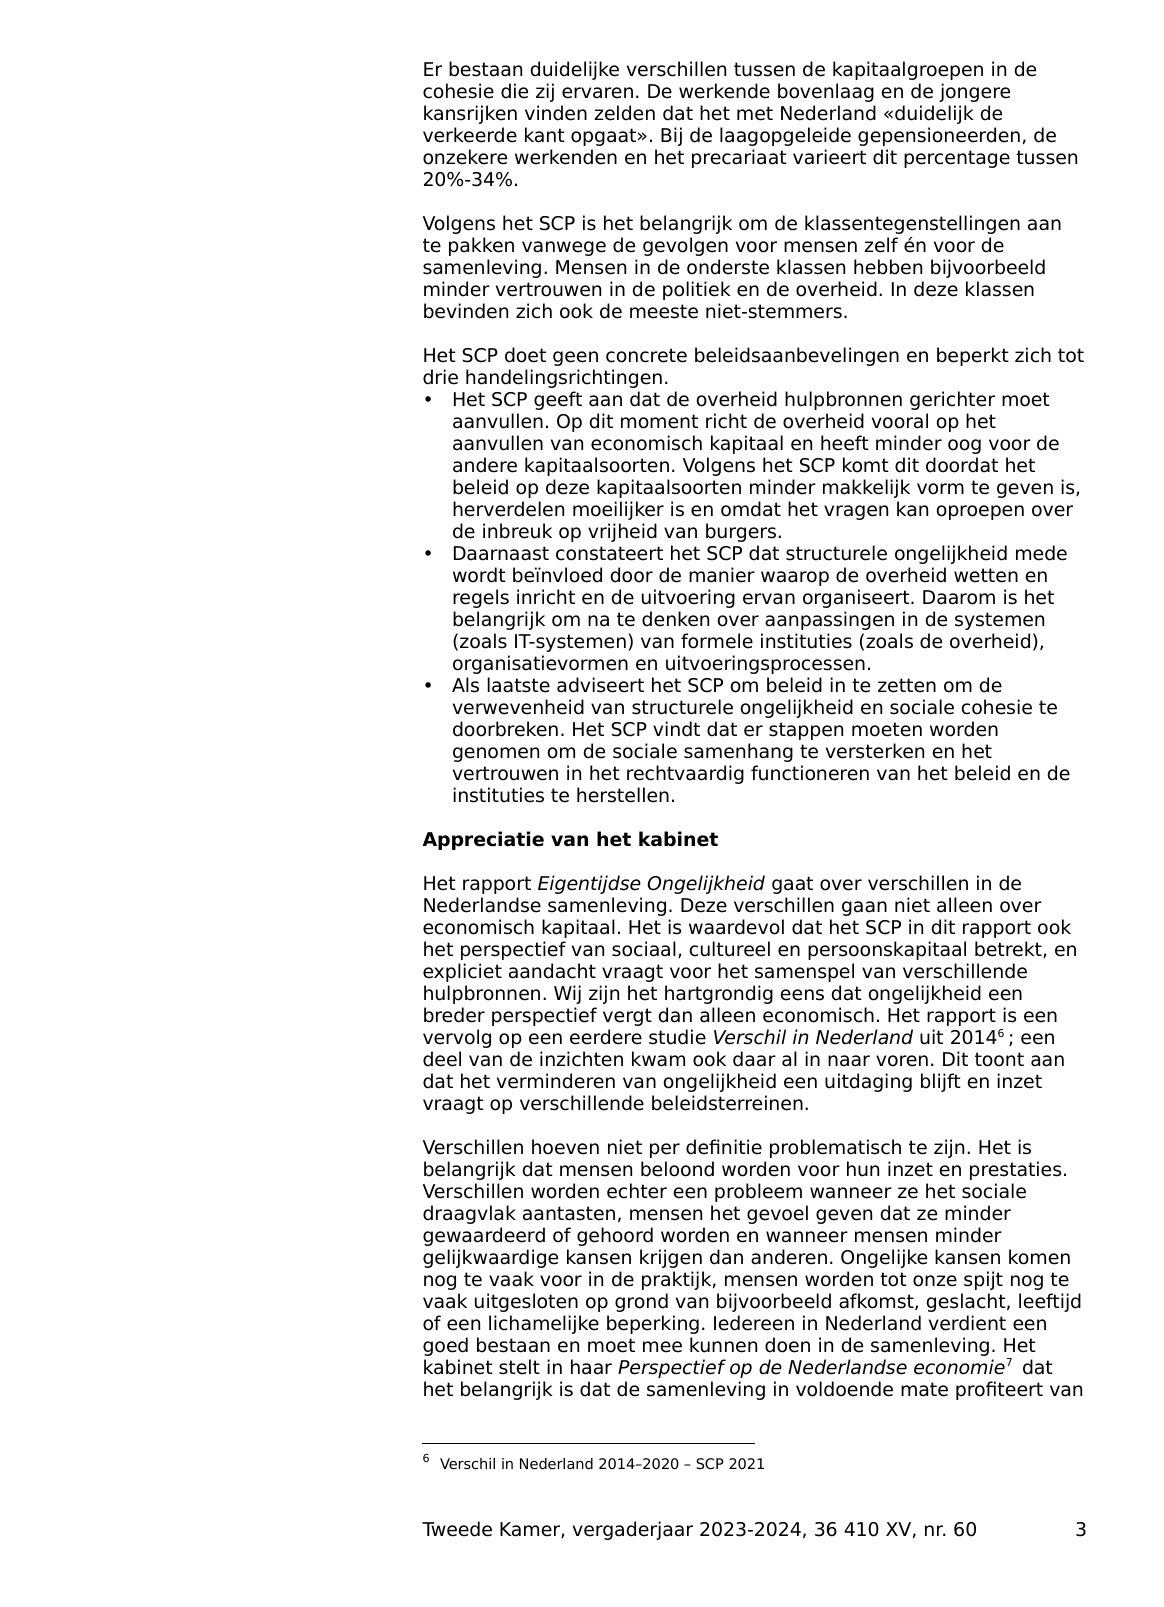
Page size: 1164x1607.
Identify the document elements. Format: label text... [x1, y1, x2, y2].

text Verschillen hoeven niet per definitie problematisch te zijn. Het is belangrijk dat mensen beloond worden voor hun inzet en prestaties. Verschillen worden echter een probleem wanneer ze het sociale draagvlak aantasten, mensen het gevoel geven dat ze minder gewaardeerd of gehoord worden en wanneer mensen minder gelijkwaardige kansen krijgen dan anderen. Ongelijke kansen komen nog te vaak voor in de praktijk, mensen worden tot onze spijt nog te vaak uitgesloten op grond van bijvoorbeeld afkomst, geslacht, leeftijd of een lichamelijke beperking. Iedereen in Nederland verdient een goed bestaan en moet mee kunnen doen in de samenleving. Het kabinet stelt in haar Perspectief op de Nederlandse economie dat het belangrijk is dat de samenleving in voldoende mate profiteert van [422, 1137, 1087, 1401]
text • Het SCP geeft aan dat de overheid hulpbronnen gerichter moet aanvullen. Op dit moment richt de overheid vooral op het aanvullen van economisch kapitaal en heeft minder oog voor de andere kapitaalsoorten. Volgens het SCP komt dit doordat het beleid op deze kapitaalsoorten minder makkelijk vorm te geven is, herverdelen moeilijker is en omdat het vragen kan oproepen over de inbreuk op vrijheid van burgers. [422, 389, 1087, 543]
text Volgens het SCP is het belangrijk om de klassentegenstellingen aan te pakken vanwege de gevolgen voor mensen zelf én voor de samenleving. Mensen in de onderste klassen hebben bijvoorbeeld minder vertrouwen in de politiek en de overheid. In deze klassen bevinden zich ook de meeste niet-stemmers. [422, 213, 1087, 323]
text Het SCP doet geen concrete beleidsaanbevelingen en beperkt zich tot drie handelingsrichtingen. [422, 345, 1087, 389]
text Verschil in Nederland 2014–2020 – SCP 2021 [422, 1452, 1087, 1474]
subtitle Appreciatie van het kabinet [422, 829, 1087, 851]
text Er bestaan duidelijke verschillen tussen de kapitaalgroepen in de cohesie die zij ervaren. De werkende bovenlaag en de jongere kansrijken vinden zelden dat het met Nederland «duidelijk de verkeerde kant opgaat». Bij de laagopgeleide gepensioneerden, de onzekere werkenden en het precariaat varieert dit percentage tussen 20%-34%. [422, 59, 1087, 191]
text • Als laatste adviseert het SCP om beleid in te zetten om de verwevenheid van structurele ongelijkheid en sociale cohesie te doorbreken. Het SCP vindt dat er stappen moeten worden genomen om de sociale samenhang te versterken en het vertrouwen in het rechtvaardig functioneren van het beleid en de instituties te herstellen. [422, 675, 1087, 807]
text • Daarnaast constateert het SCP dat structurele ongelijkheid mede wordt beïnvloed door de manier waarop de overheid wetten en regels inricht en de uitvoering ervan organiseert. Daarom is het belangrijk om na te denken over aanpassingen in de systemen (zoals IT-systemen) van formele instituties (zoals de overheid), organisatievormen en uitvoeringsprocessen. [422, 543, 1087, 675]
text Het rapport Eigentijdse Ongelijkheid gaat over verschillen in de Nederlandse samenleving. Deze verschillen gaan niet alleen over economisch kapitaal. Het is waardevol dat het SCP in dit rapport ook het perspectief van sociaal, cultureel en persoonskapitaal betrekt, en expliciet aandacht vraagt voor het samenspel van verschillende hulpbronnen. Wij zijn het hartgrondig eens dat ongelijkheid een breder perspectief vergt dan alleen economisch. Het rapport is een vervolg op een eerdere studie Verschil in Nederland uit 2014; een deel van de inzichten kwam ook daar al in naar voren. Dit toont aan dat het verminderen van ongelijkheid een uitdaging blijft en inzet vraagt op verschillende beleidsterreinen. [422, 873, 1087, 1115]
